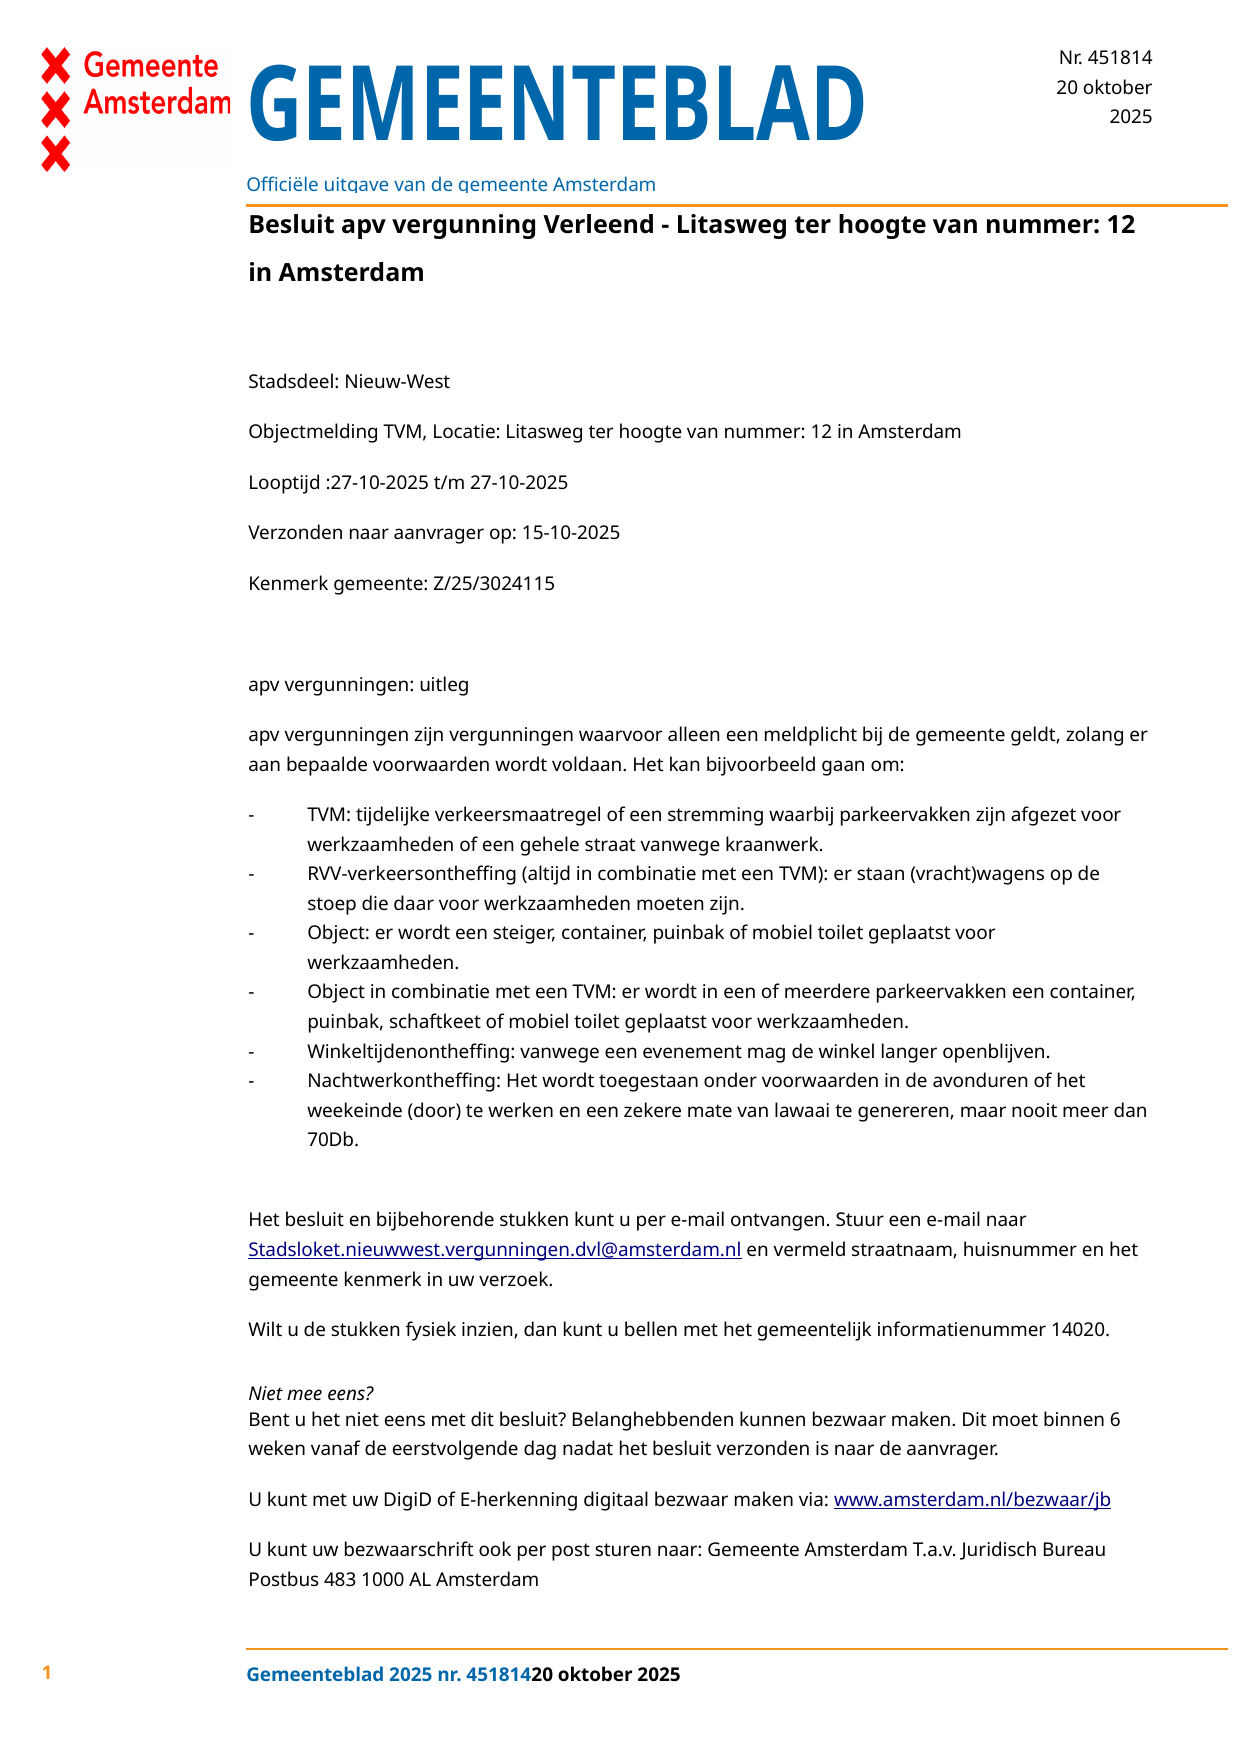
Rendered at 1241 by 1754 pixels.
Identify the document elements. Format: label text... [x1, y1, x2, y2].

text Besluit apv vergunning Verleend - Litasweg ter hoogte van nummer: 12 in Amsterdam [248, 207, 1152, 288]
text Bent u het niet eens met dit besluit? Belanghebbenden kunnen bezwaar maken. Dit moet binnen 6 weken vanaf de eerstvolgende dag nadat het besluit verzonden is naar de aanvrager. [248, 1406, 1152, 1461]
text Kenmerk gemeente: Z/25/3024115 [248, 570, 1152, 596]
list TVM: tijdelijke verkeersmaatregel of een stremming waarbij parkeervakken zijn afgezet voor werkzaamheden of een gehele straat vanwege kraanwerk. [248, 801, 1152, 857]
text Looptijd :27-10-2025 t/m 27-10-2025 [248, 469, 1152, 495]
text apv vergunningen: uitleg [248, 671, 1152, 697]
text Stadsdeel: Nieuw-West [248, 368, 1152, 394]
text Niet mee eens? [248, 1380, 1152, 1406]
text U kunt met uw DigiD of E-herkenning digitaal bezwaar maken via: www.amsterdam.nl/bezwaar/jb [248, 1486, 1152, 1512]
list Object: er wordt een steiger, container, puinbak of mobiel toilet geplaatst voor werkzaamheden. [248, 919, 1152, 975]
list Object in combinatie met een TVM: er wordt in een of meerdere parkeervakken een container, puinbak, schaftkeet of mobiel toilet geplaatst voor werkzaamheden. [248, 979, 1152, 1034]
text Het besluit en bijbehorende stukken kunt u per e-mail ontvangen. Stuur een e-mail naar Stadsloket.nieuwwest.vergunningen.dvl@amsterdam.nl en vermeld straatnaam, huisnummer en het gemeente kenmerk in uw verzoek. [248, 1207, 1152, 1292]
text Objectmelding TVM, Locatie: Litasweg ter hoogte van nummer: 12 in Amsterdam [248, 419, 1152, 444]
picture [41, 47, 231, 172]
list Nachtwerkontheffing: Het wordt toegestaan onder voorwaarden in de avonduren of het weekeinde (door) te werken en een zekere mate van lawaai te genereren, maar nooit meer dan 70Db. [248, 1067, 1152, 1152]
text Wilt u de stukken fysiek inzien, dan kunt u bellen met het gemeentelijk informatienummer 14020. [248, 1316, 1152, 1342]
text Verzonden naar aanvrager op: 15-10-2025 [248, 519, 1152, 545]
text U kunt uw bezwaarschrift ook per post sturen naar: Gemeente Amsterdam T.a.v. Juridisch Bureau Postbus 483 1000 AL Amsterdam [248, 1536, 1152, 1592]
list RVV-verkeersontheffing (altijd in combinatie met een TVM): er staan (vracht)wagens op de stoep die daar voor werkzaamheden moeten zijn. [248, 860, 1152, 916]
list Winkeltijdenontheffing: vanwege een evenement mag de winkel langer openblijven. [248, 1038, 1152, 1064]
text apv vergunningen zijn vergunningen waarvoor alleen een meldplicht bij de gemeente geldt, zolang er aan bepaalde voorwaarden wordt voldaan. Het kan bijvoorbeeld gaan om: [248, 721, 1152, 777]
